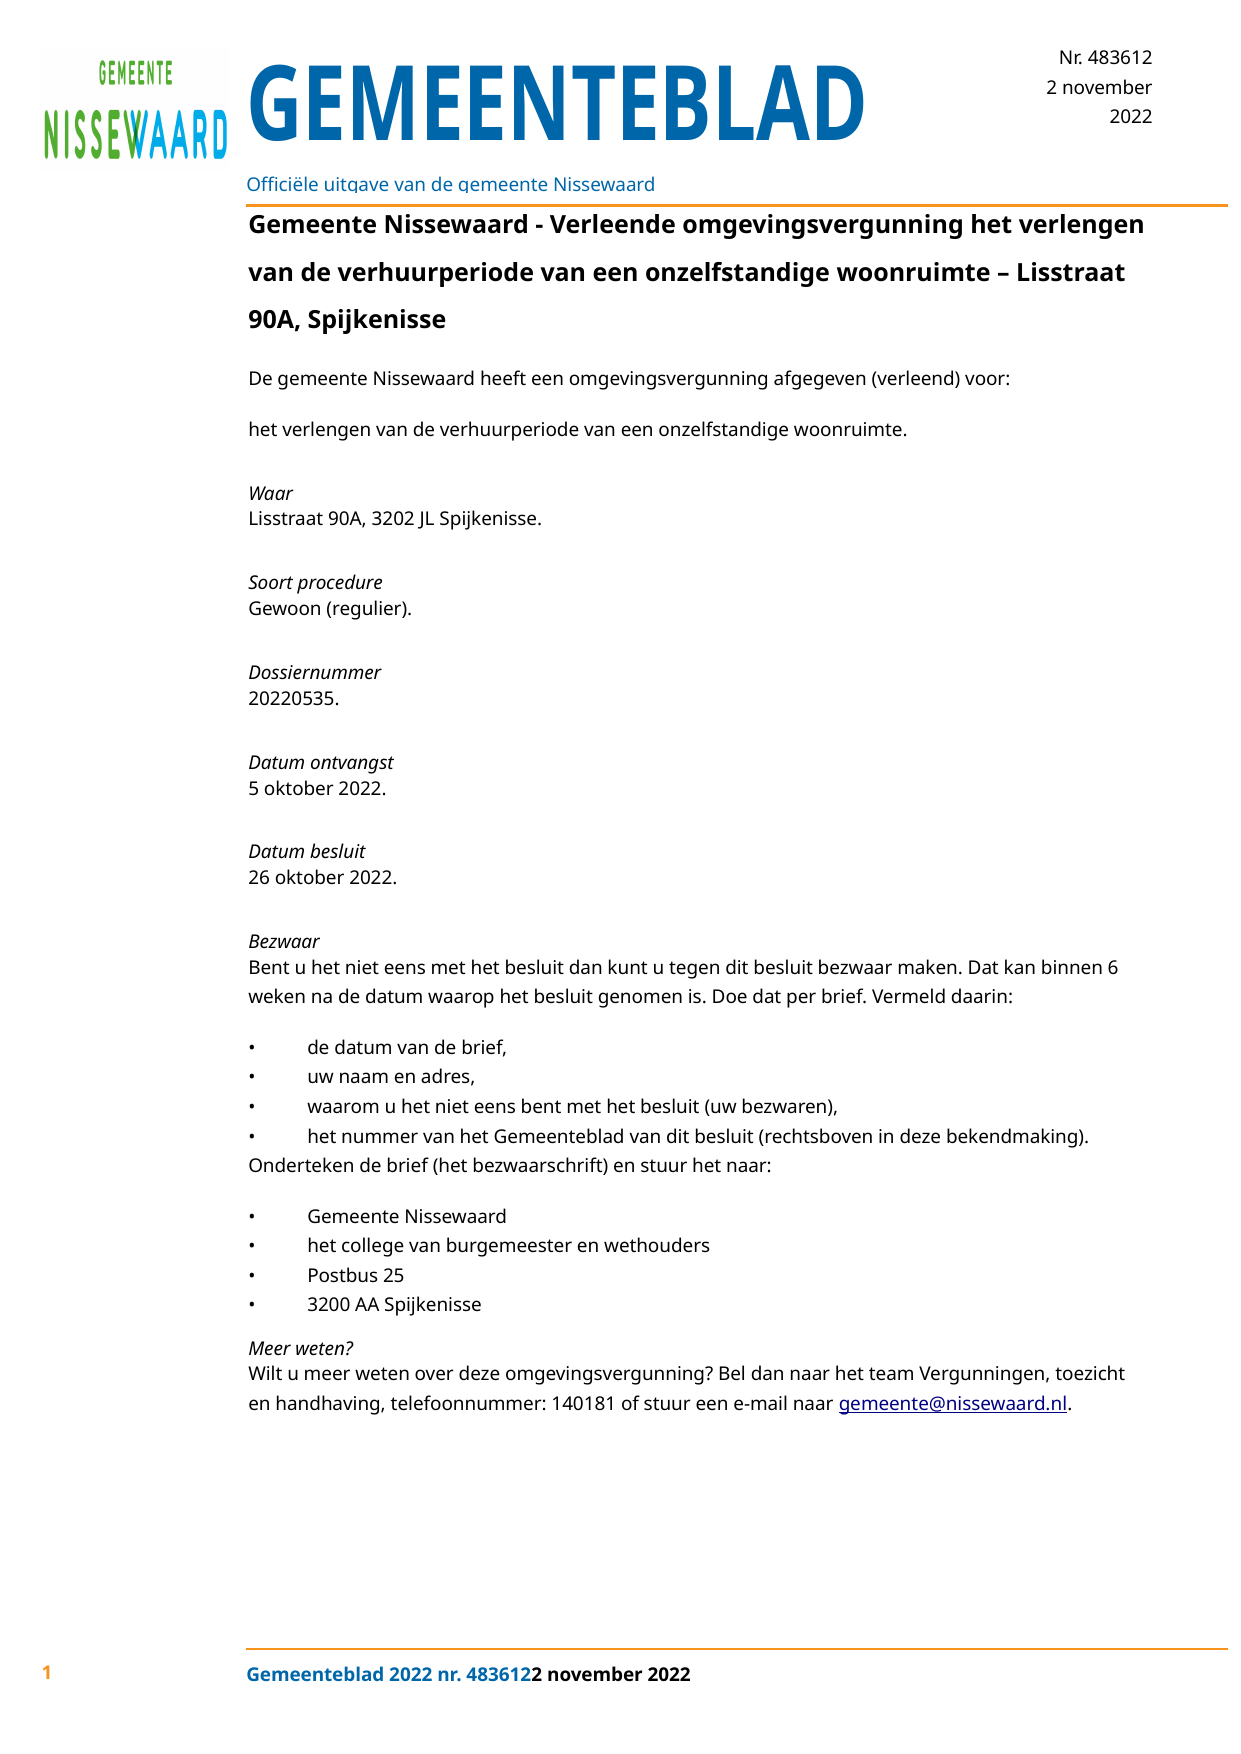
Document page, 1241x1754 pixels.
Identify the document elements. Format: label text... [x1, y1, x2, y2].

text Bent u het niet eens met het besluit dan kunt u tegen dit besluit bezwaar maken. Dat kan binnen 6 weken na de datum waarop het besluit genomen is. Doe dat per brief. Vermeld daarin: [248, 954, 1152, 1009]
text Meer weten? [248, 1335, 1152, 1360]
list waarom u het niet eens bent met het besluit (uw bezwaren), [248, 1093, 1152, 1119]
text Lisstraat 90A, 3202 JL Spijkenisse. [248, 506, 1152, 531]
list 3200 AA Spijkenisse [248, 1292, 1152, 1317]
text Waar [248, 480, 1152, 506]
picture [41, 47, 231, 172]
text Soort procedure [248, 569, 1152, 595]
text 5 oktober 2022. [248, 775, 1152, 800]
list Gemeente Nissewaard [248, 1203, 1152, 1228]
text Datum ontvangst [248, 749, 1152, 775]
text 20220535. [248, 685, 1152, 711]
list de datum van de brief, [248, 1034, 1152, 1060]
list Postbus 25 [248, 1262, 1152, 1288]
text Dossiernummer [248, 659, 1152, 685]
text Onderteken de brief (het bezwaarschrift) en stuur het naar: [248, 1152, 1152, 1178]
text Gemeente Nissewaard - Verleende omgevingsvergunning het verlengen van de verhuurperiode van een onzelfstandige woonruimte – Lisstraat 90A, Spijkenisse [248, 207, 1152, 336]
text Datum besluit [248, 839, 1152, 864]
text Wilt u meer weten over deze omgevingsvergunning? Bel dan naar het team Vergunningen, toezicht en handhaving, telefoonnummer: 140181 of stuur een e-mail naar gemeente@nissewaard.nl. [248, 1360, 1152, 1416]
list het college van burgemeester en wethouders [248, 1232, 1152, 1258]
text 26 oktober 2022. [248, 864, 1152, 890]
text De gemeente Nissewaard heeft een omgevingsvergunning afgegeven (verleend) voor: [248, 366, 1152, 391]
text Gewoon (regulier). [248, 595, 1152, 621]
text het verlengen van de verhuurperiode van een onzelfstandige woonruimte. [248, 416, 1152, 442]
list uw naam en adres, [248, 1064, 1152, 1089]
text Bezwaar [248, 928, 1152, 954]
list het nummer van het Gemeenteblad van dit besluit (rechtsboven in deze bekendmaking). [248, 1123, 1152, 1148]
